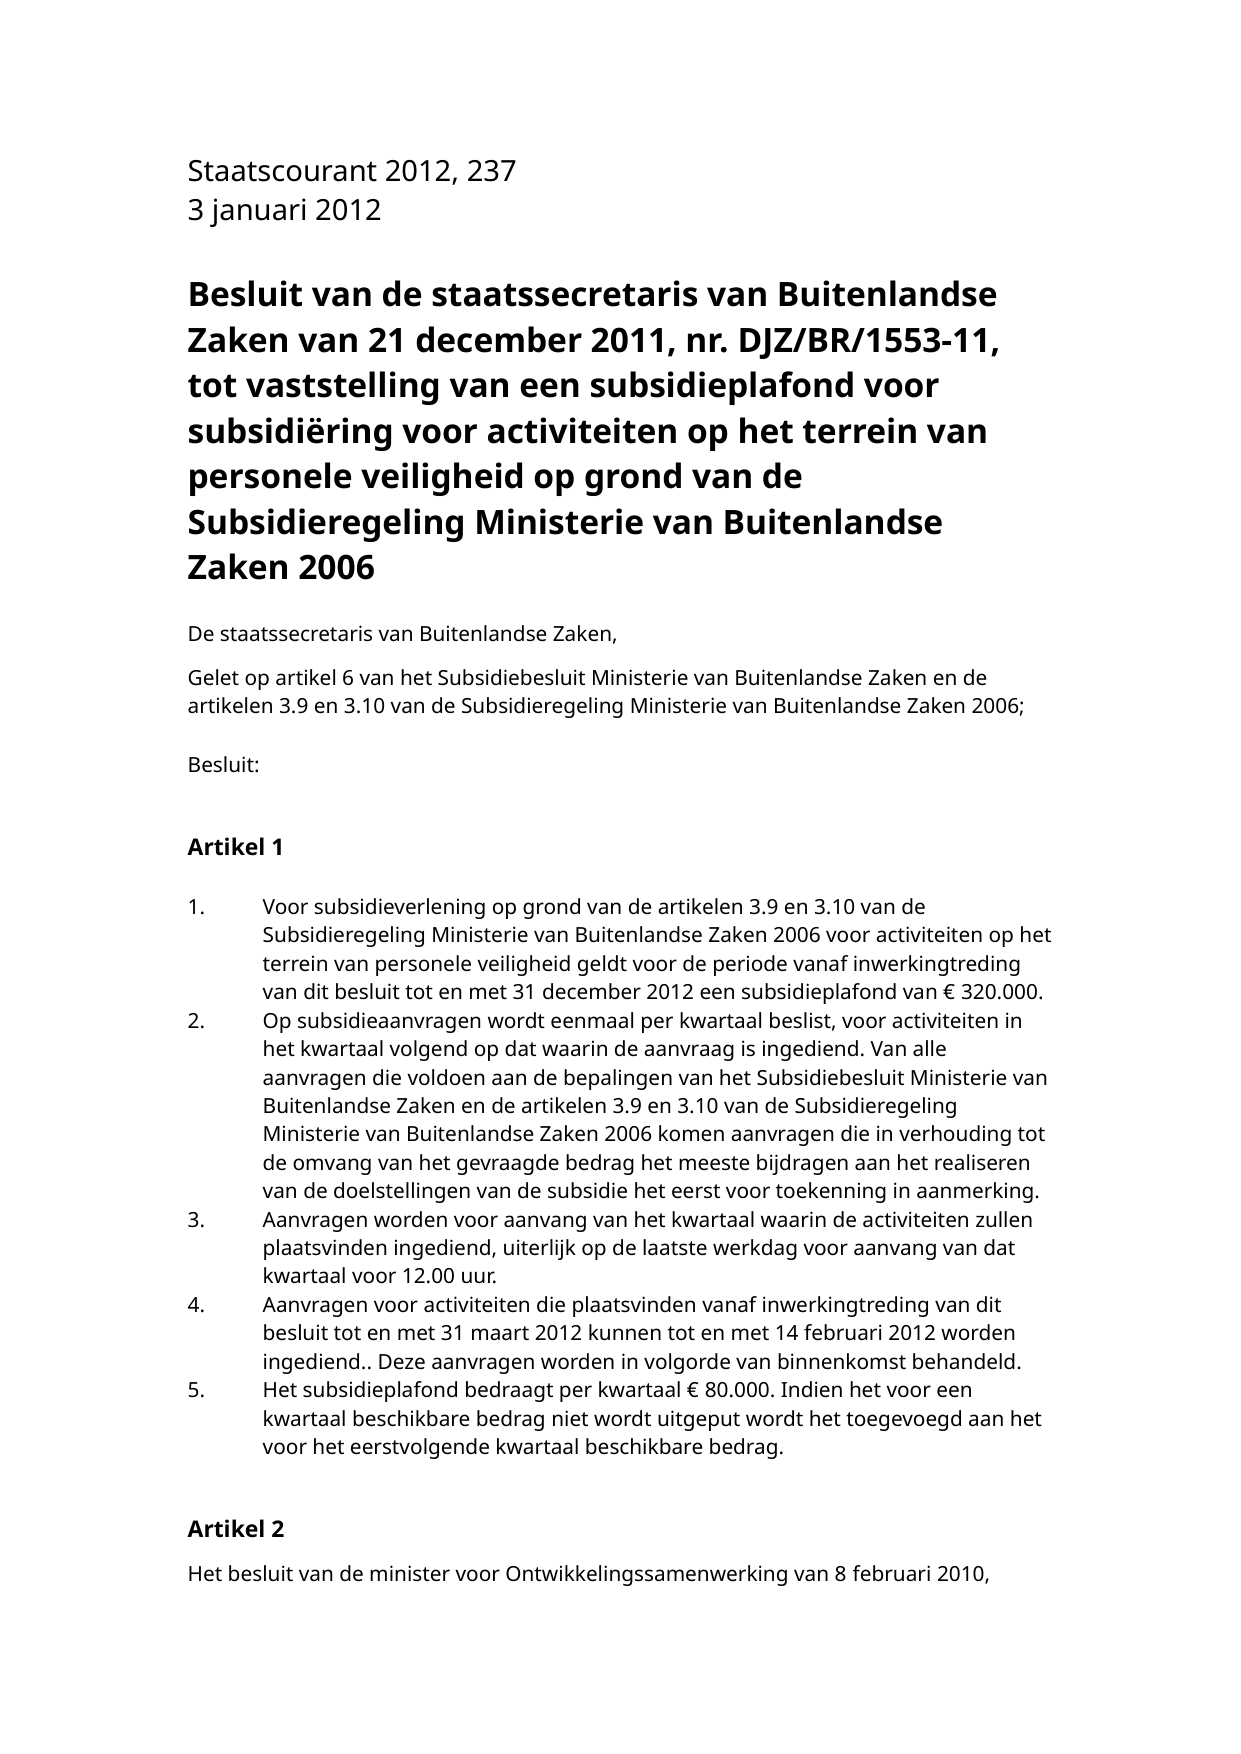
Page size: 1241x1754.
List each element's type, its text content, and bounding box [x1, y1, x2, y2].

text Besluit: [187, 750, 1053, 778]
subtitle Artikel 1 [187, 831, 1053, 862]
subtitle Besluit van de staatssecretaris van Buitenlandse Zaken van 21 december 2011, nr. DJZ/BR/1553-11, tot vaststelling van een subsidieplafond voor subsidiëring voor activiteiten op het terrein van personele veiligheid op grond van de Subsidieregeling Ministerie van Buitenlandse Zaken 2006 [187, 271, 1053, 589]
list Op subsidieaanvragen wordt eenmaal per kwartaal beslist, voor activiteiten in het kwartaal volgend op dat waarin de aanvraag is ingediend. Van alle aanvragen die voldoen aan de bepalingen van het Subsidiebesluit Ministerie van Buitenlandse Zaken en de artikelen 3.9 en 3.10 van de Subsidieregeling Ministerie van Buitenlandse Zaken 2006 komen aanvragen die in verhouding tot de omvang van het gevraagde bedrag het meeste bijdragen aan het realiseren van de doelstellingen van de subsidie het eerst voor toekenning in aanmerking. [187, 1006, 1053, 1205]
subtitle Artikel 2 [187, 1513, 1053, 1544]
text 3 januari 2012 [187, 190, 1053, 229]
list Aanvragen voor activiteiten die plaatsvinden vanaf inwerkingtreding van dit besluit tot en met 31 maart 2012 kunnen tot en met 14 februari 2012 worden ingediend.. Deze aanvragen worden in volgorde van binnenkomst behandeld. [187, 1290, 1053, 1375]
text Het besluit van de minister voor Ontwikkelingssamenwerking van 8 februari 2010, [187, 1559, 1053, 1588]
text Staatscourant 2012, 237 [187, 150, 1053, 190]
list Voor subsidieverlening op grond van de artikelen 3.9 en 3.10 van de Subsidieregeling Ministerie van Buitenlandse Zaken 2006 voor activiteiten op het terrein van personele veiligheid geldt voor de periode vanaf inwerkingtreding van dit besluit tot en met 31 december 2012 een subsidieplafond van € 320.000. [187, 892, 1053, 1006]
text De staatssecretaris van Buitenlandse Zaken, [187, 619, 1053, 648]
list Het subsidieplafond bedraagt per kwartaal € 80.000. Indien het voor een kwartaal beschikbare bedrag niet wordt uitgeput wordt het toegevoegd aan het voor het eerstvolgende kwartaal beschikbare bedrag. [187, 1375, 1053, 1461]
text Gelet op artikel 6 van het Subsidiebesluit Ministerie van Buitenlandse Zaken en de artikelen 3.9 en 3.10 van de Subsidieregeling Ministerie van Buitenlandse Zaken 2006; [187, 663, 1053, 720]
list Aanvragen worden voor aanvang van het kwartaal waarin de activiteiten zullen plaatsvinden ingediend, uiterlijk op de laatste werkdag voor aanvang van dat kwartaal voor 12.00 uur. [187, 1205, 1053, 1290]
